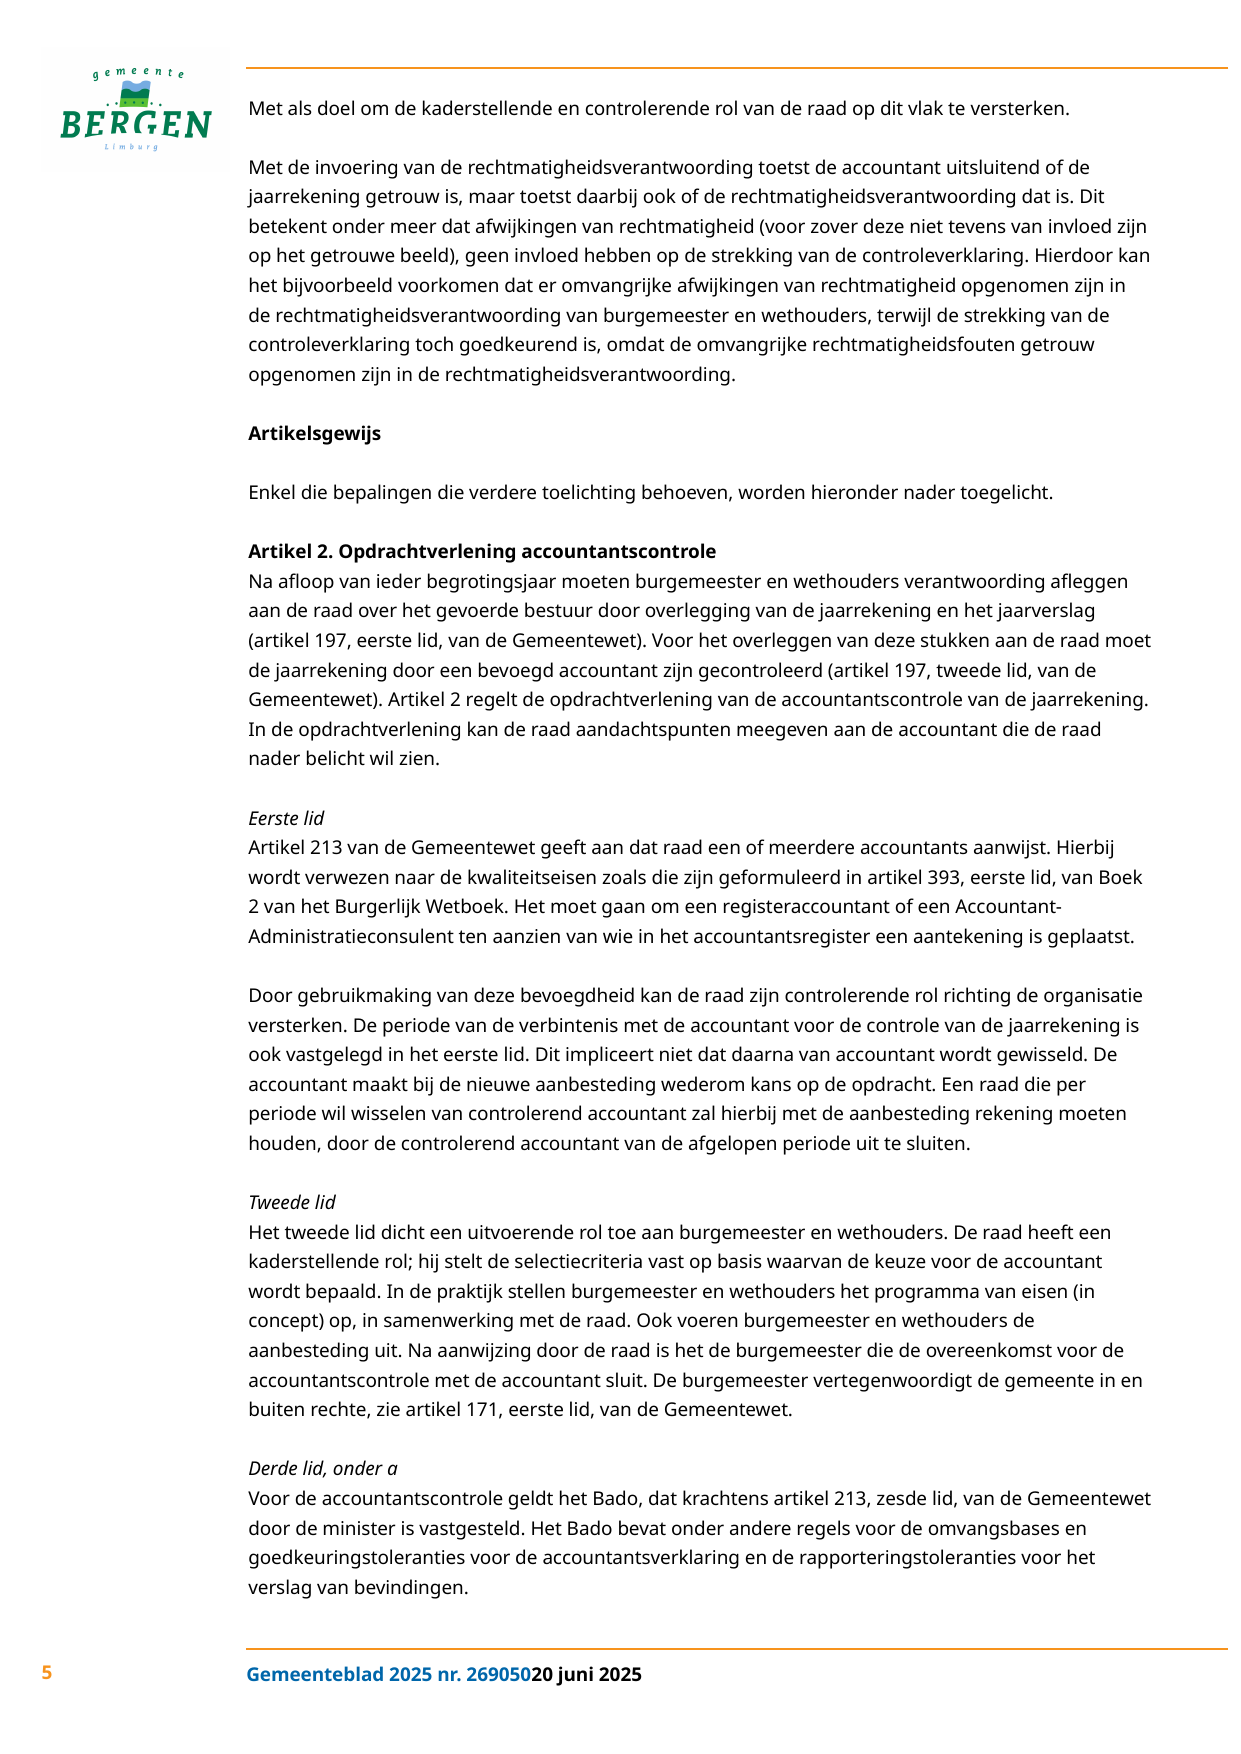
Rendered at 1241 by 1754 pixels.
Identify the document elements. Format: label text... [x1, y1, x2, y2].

text Enkel die bepalingen die verdere toelichting behoeven, worden hieronder nader toegelicht. [248, 479, 1152, 505]
text Artikel 213 van de Gemeentewet geeft aan dat raad een of meerdere accountants aanwijst. Hierbij wordt verwezen naar de kwaliteitseisen zoals die zijn geformuleerd in artikel 393, eerste lid, van Boek 2 van het Burgerlijk Wetboek. Het moet gaan om een registeraccountant of een Accountant-Administratieconsulent ten aanzien van wie in het accountantsregister een aantekening is geplaatst. [248, 834, 1152, 949]
text Door gebruikmaking van deze bevoegdheid kan de raad zijn controlerende rol richting de organisatie versterken. De periode van de verbintenis met de accountant voor de controle van de jaarrekening is ook vastgelegd in het eerste lid. Dit impliceert niet dat daarna van accountant wordt gewisseld. De accountant maakt bij de nieuwe aanbesteding wederom kans op de opdracht. Een raad die per periode wil wisselen van controlerend accountant zal hierbij met de aanbesteding rekening moeten houden, door de controlerend accountant van de afgelopen periode uit te sluiten. [248, 982, 1152, 1156]
text Tweede lid [248, 1189, 1152, 1215]
text Na afloop van ieder begrotingsjaar moeten burgemeester en wethouders verantwoording afleggen aan de raad over het gevoerde bestuur door overlegging van de jaarrekening en het jaarverslag (artikel 197, eerste lid, van de Gemeentewet). Voor het overleggen van deze stukken aan de raad moet de jaarrekening door een bevoegd accountant zijn gecontroleerd (artikel 197, tweede lid, van de Gemeentewet). Artikel 2 regelt de opdrachtverlening van de accountantscontrole van de jaarrekening. In de opdrachtverlening kan de raad aandachtspunten meegeven aan de accountant die de raad nader belicht wil zien. [248, 568, 1152, 771]
text Derde lid, onder a [248, 1456, 1152, 1481]
text Met de invoering van de rechtmatigheidsverantwoording toetst de accountant uitsluitend of de jaarrekening getrouw is, maar toetst daarbij ook of de rechtmatigheidsverantwoording dat is. Dit betekent onder meer dat afwijkingen van rechtmatigheid (voor zover deze niet tevens van invloed zijn op het getrouwe beeld), geen invloed hebben op de strekking van de controleverklaring. Hierdoor kan het bijvoorbeeld voorkomen dat er omvangrijke afwijkingen van rechtmatigheid opgenomen zijn in de rechtmatigheidsverantwoording van burgemeester en wethouders, terwijl de strekking van de controleverklaring toch goedkeurend is, omdat de omvangrijke rechtmatigheidsfouten getrouw opgenomen zijn in de rechtmatigheidsverantwoording. [248, 154, 1152, 387]
text Met als doel om de kaderstellende en controlerende rol van de raad op dit vlak te versterken. [248, 95, 1152, 121]
text Voor de accountantscontrole geldt het Bado, dat krachtens artikel 213, zesde lid, van de Gemeentewet door de minister is vastgesteld. Het Bado bevat onder andere regels voor de omvangsbases en goedkeuringstoleranties voor de accountantsverklaring en de rapporteringstoleranties voor het verslag van bevindingen. [248, 1485, 1152, 1600]
text Het tweede lid dicht een uitvoerende rol toe aan burgemeester en wethouders. De raad heeft een kaderstellende rol; hij stelt de selectiecriteria vast op basis waarvan de keuze voor de accountant wordt bepaald. In de praktijk stellen burgemeester en wethouders het programma van eisen (in concept) op, in samenwerking met de raad. Ook voeren burgemeester en wethouders de aanbesteding uit. Na aanwijzing door de raad is het de burgemeester die de overeenkomst voor de accountantscontrole met de accountant sluit. De burgemeester vertegenwoordigt de gemeente in en buiten rechte, zie artikel 171, eerste lid, van de Gemeentewet. [248, 1219, 1152, 1422]
picture [41, 47, 231, 172]
text Eerste lid [248, 805, 1152, 831]
text Artikel 2. Opdrachtverlening accountantscontrole [248, 538, 1152, 564]
text Artikelsgewijs [248, 420, 1152, 446]
